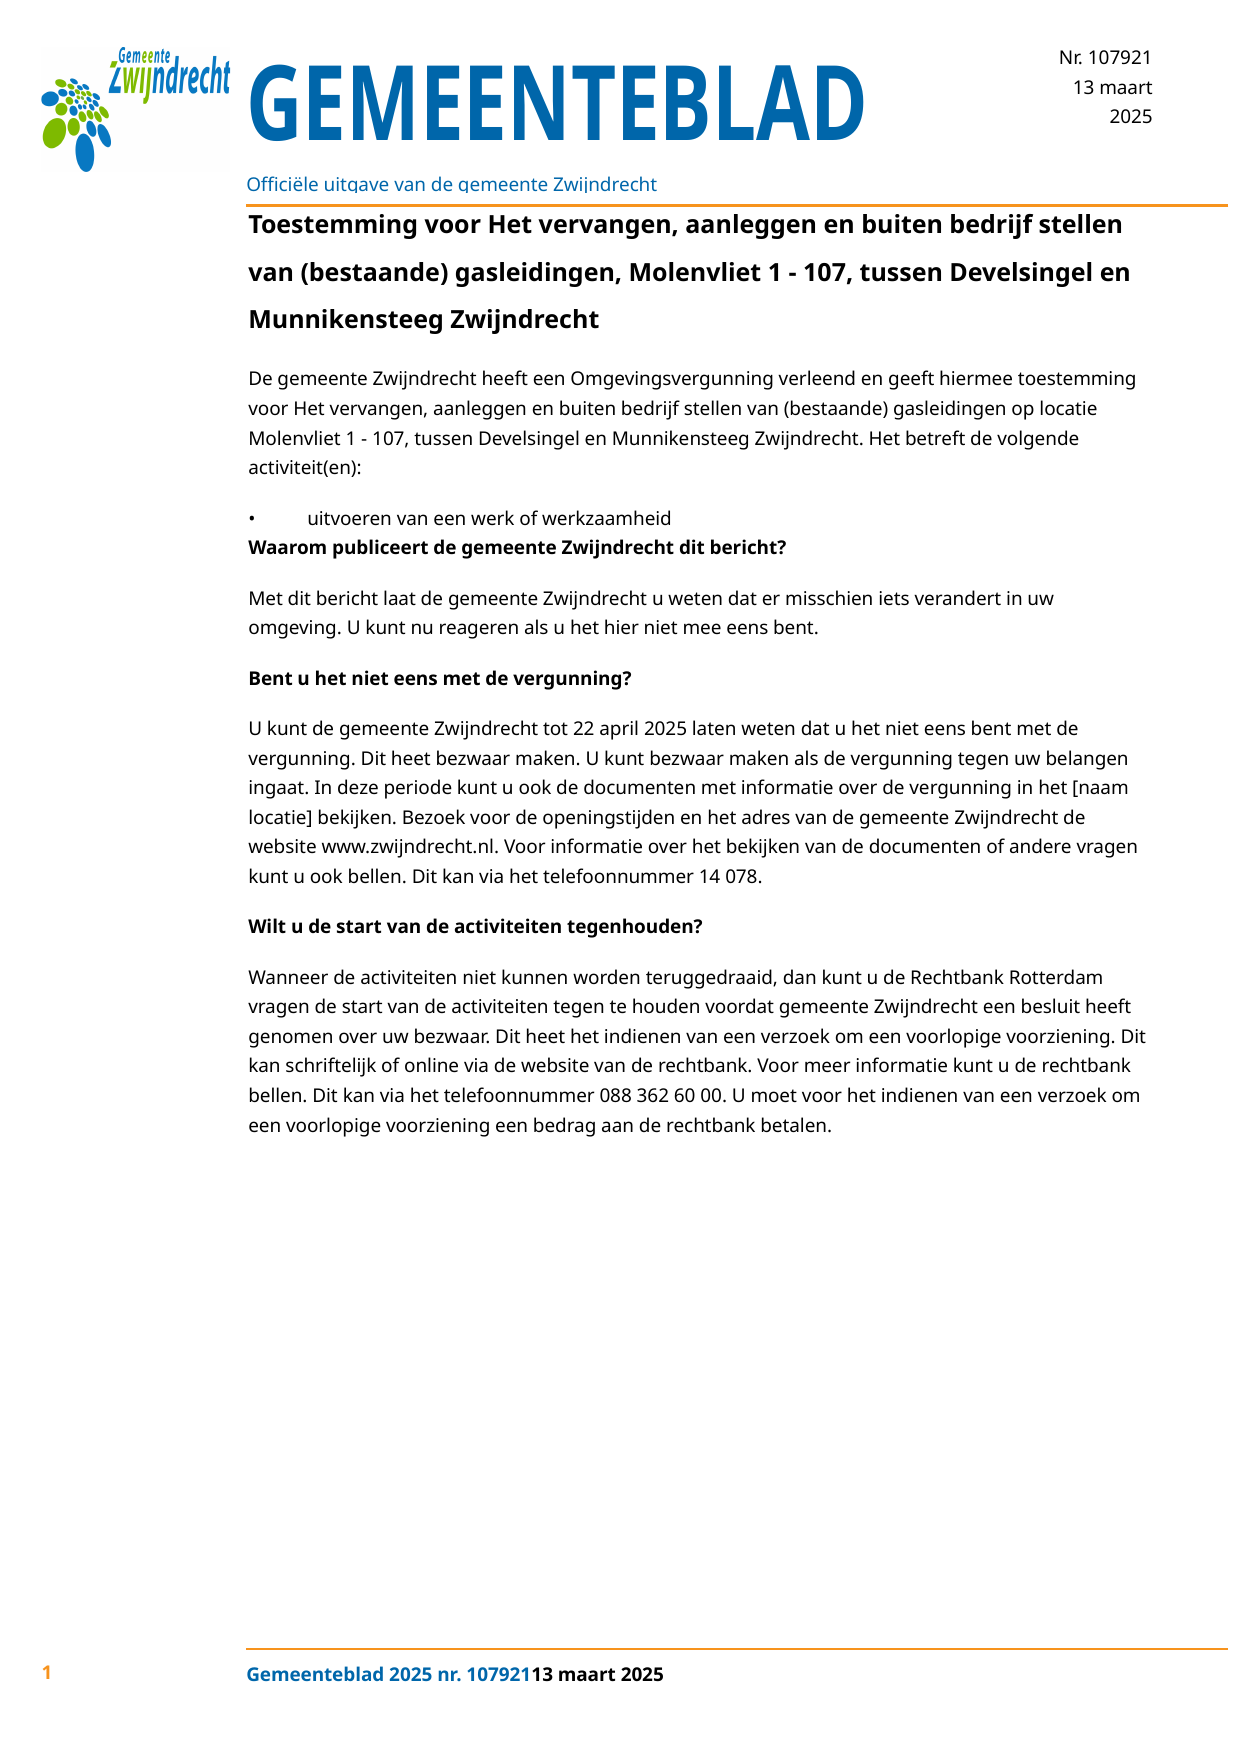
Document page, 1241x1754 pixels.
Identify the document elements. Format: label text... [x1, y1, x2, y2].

text Waarom publiceert de gemeente Zwijndrecht dit bericht? [248, 534, 1152, 560]
text Met dit bericht laat de gemeente Zwijndrecht u weten dat er misschien iets verandert in uw omgeving. U kunt nu reageren als u het hier niet mee eens bent. [248, 585, 1152, 640]
text Wanneer de activiteiten niet kunnen worden teruggedraaid, dan kunt u de Rechtbank Rotterdam vragen de start van de activiteiten tegen te houden voordat gemeente Zwijndrecht een besluit heeft genomen over uw bezwaar. Dit heet het indienen van een verzoek om een voorlopige voorziening. Dit kan schriftelijk of online via de website van de rechtbank. Voor meer informatie kunt u de rechtbank bellen. Dit kan via het telefoonnummer 088 362 60 00. U moet voor het indienen van een verzoek om een voorlopige voorziening een bedrag aan de rechtbank betalen. [248, 964, 1152, 1137]
text Wilt u de start van de activiteiten tegenhouden? [248, 913, 1152, 939]
text Bent u het niet eens met de vergunning? [248, 665, 1152, 690]
text Toestemming voor Het vervangen, aanleggen en buiten bedrijf stellen van (bestaande) gasleidingen, Molenvliet 1 - 107, tussen Develsingel en Munnikensteeg Zwijndrecht [248, 207, 1152, 336]
text De gemeente Zwijndrecht heeft een Omgevingsvergunning verleend en geeft hiermee toestemming voor Het vervangen, aanleggen en buiten bedrijf stellen van (bestaande) gasleidingen op locatie Molenvliet 1 - 107, tussen Develsingel en Munnikensteeg Zwijndrecht. Het betreft de volgende activiteit(en): [248, 366, 1152, 480]
picture [41, 47, 231, 172]
text U kunt de gemeente Zwijndrecht tot 22 april 2025 laten weten dat u het niet eens bent met de vergunning. Dit heet bezwaar maken. U kunt bezwaar maken als de vergunning tegen uw belangen ingaat. In deze periode kunt u ook de documenten met informatie over de vergunning in het [naam locatie] bekijken. Bezoek voor de openingstijden en het adres van de gemeente Zwijndrecht de website www.zwijndrecht.nl. Voor informatie over het bekijken van de documenten of andere vragen kunt u ook bellen. Dit kan via het telefoonnummer 14 078. [248, 715, 1152, 889]
list uitvoeren van een werk of werkzaamheid [248, 505, 1152, 530]
